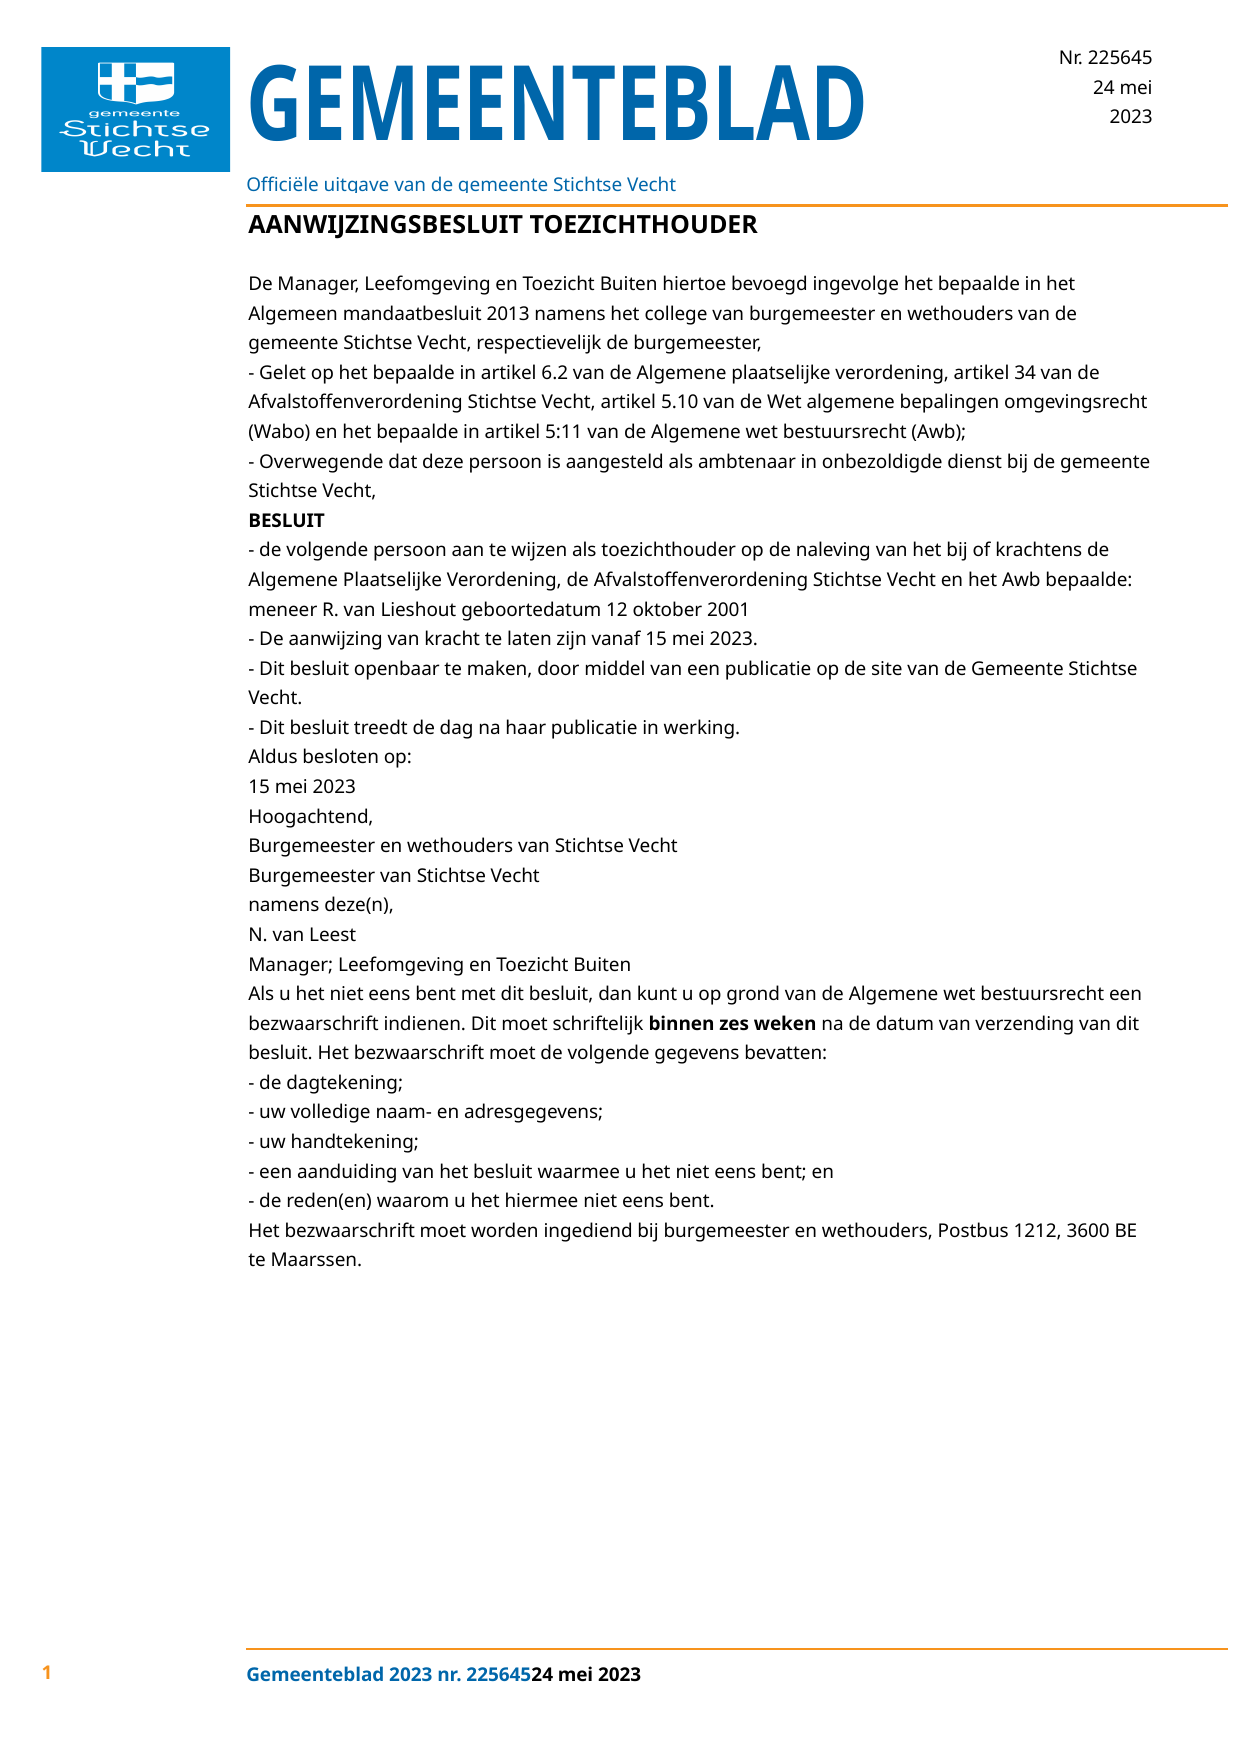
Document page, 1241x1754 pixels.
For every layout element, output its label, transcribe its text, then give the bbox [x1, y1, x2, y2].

picture [99, 63, 135, 101]
text - de reden(en) waarom u het hiermee niet eens bent. [248, 1187, 1152, 1213]
text - De aanwijzing van kracht te laten zijn vanaf 15 mei 2023. [248, 625, 1152, 651]
text - uw volledige naam- en adresgegevens; [248, 1099, 1152, 1124]
text Burgemeester van Stichtse Vecht [248, 862, 1152, 888]
text meneer R. van Lieshout geboortedatum 12 oktober 2001 [248, 596, 1152, 621]
text - een aanduiding van het besluit waarmee u het niet eens bent; en [248, 1158, 1152, 1183]
text N. van Leest [248, 921, 1152, 947]
text namens deze(n), [248, 892, 1152, 917]
text - Gelet op het bepaalde in artikel 6.2 van de Algemene plaatselijke verordening, artikel 34 van de Afvalstoffenverordening Stichtse Vecht, artikel 5.10 van de Wet algemene bepalingen omgevingsrecht (Wabo) en het bepaalde in artikel 5:11 van de Algemene wet bestuursrecht (Awb); [248, 359, 1152, 444]
text Het bezwaarschrift moet worden ingediend bij burgemeester en wethouders, Postbus 1212, 3600 BE te Maarssen. [248, 1217, 1152, 1272]
text Aldus besloten op: [248, 744, 1152, 769]
text - de volgende persoon aan te wijzen als toezichthouder op de naleving van het bij of krachtens de Algemene Plaatselijke Verordening, de Afvalstoffenverordening Stichtse Vecht en het Awb bepaalde: [248, 537, 1152, 592]
text Als u het niet eens bent met dit besluit, dan kunt u op grond van de Algemene wet bestuursrecht een bezwaarschrift indienen. Dit moet schriftelijk binnen zes weken na de datum van verzending van dit besluit. Het bezwaarschrift moet de volgende gegevens bevatten: [248, 980, 1152, 1065]
text Manager; Leefomgeving en Toezicht Buiten [248, 951, 1152, 976]
text AANWIJZINGSBESLUIT TOEZICHTHOUDER [248, 207, 1152, 241]
text BESLUIT [248, 507, 1152, 533]
picture [137, 63, 174, 103]
text De Manager, Leefomgeving en Toezicht Buiten hiertoe bevoegd ingevolge het bepaalde in het Algemeen mandaatbesluit 2013 namens het college van burgemeester en wethouders van de gemeente Stichtse Vecht, respectievelijk de burgemeester, [248, 270, 1152, 355]
text 15 mei 2023 [248, 773, 1152, 799]
text - de dagtekening; [248, 1069, 1152, 1095]
text - Dit besluit treedt de dag na haar publicatie in werking. [248, 714, 1152, 740]
text - Overwegende dat deze persoon is aangesteld als ambtenaar in onbezoldigde dienst bij de gemeente Stichtse Vecht, [248, 448, 1152, 503]
text - uw handtekening; [248, 1128, 1152, 1154]
text - Dit besluit openbaar te maken, door middel van een publicatie op de site van de Gemeente Stichtse Vecht. [248, 655, 1152, 710]
text Burgemeester en wethouders van Stichtse Vecht [248, 832, 1152, 858]
text Hoogachtend, [248, 803, 1152, 828]
